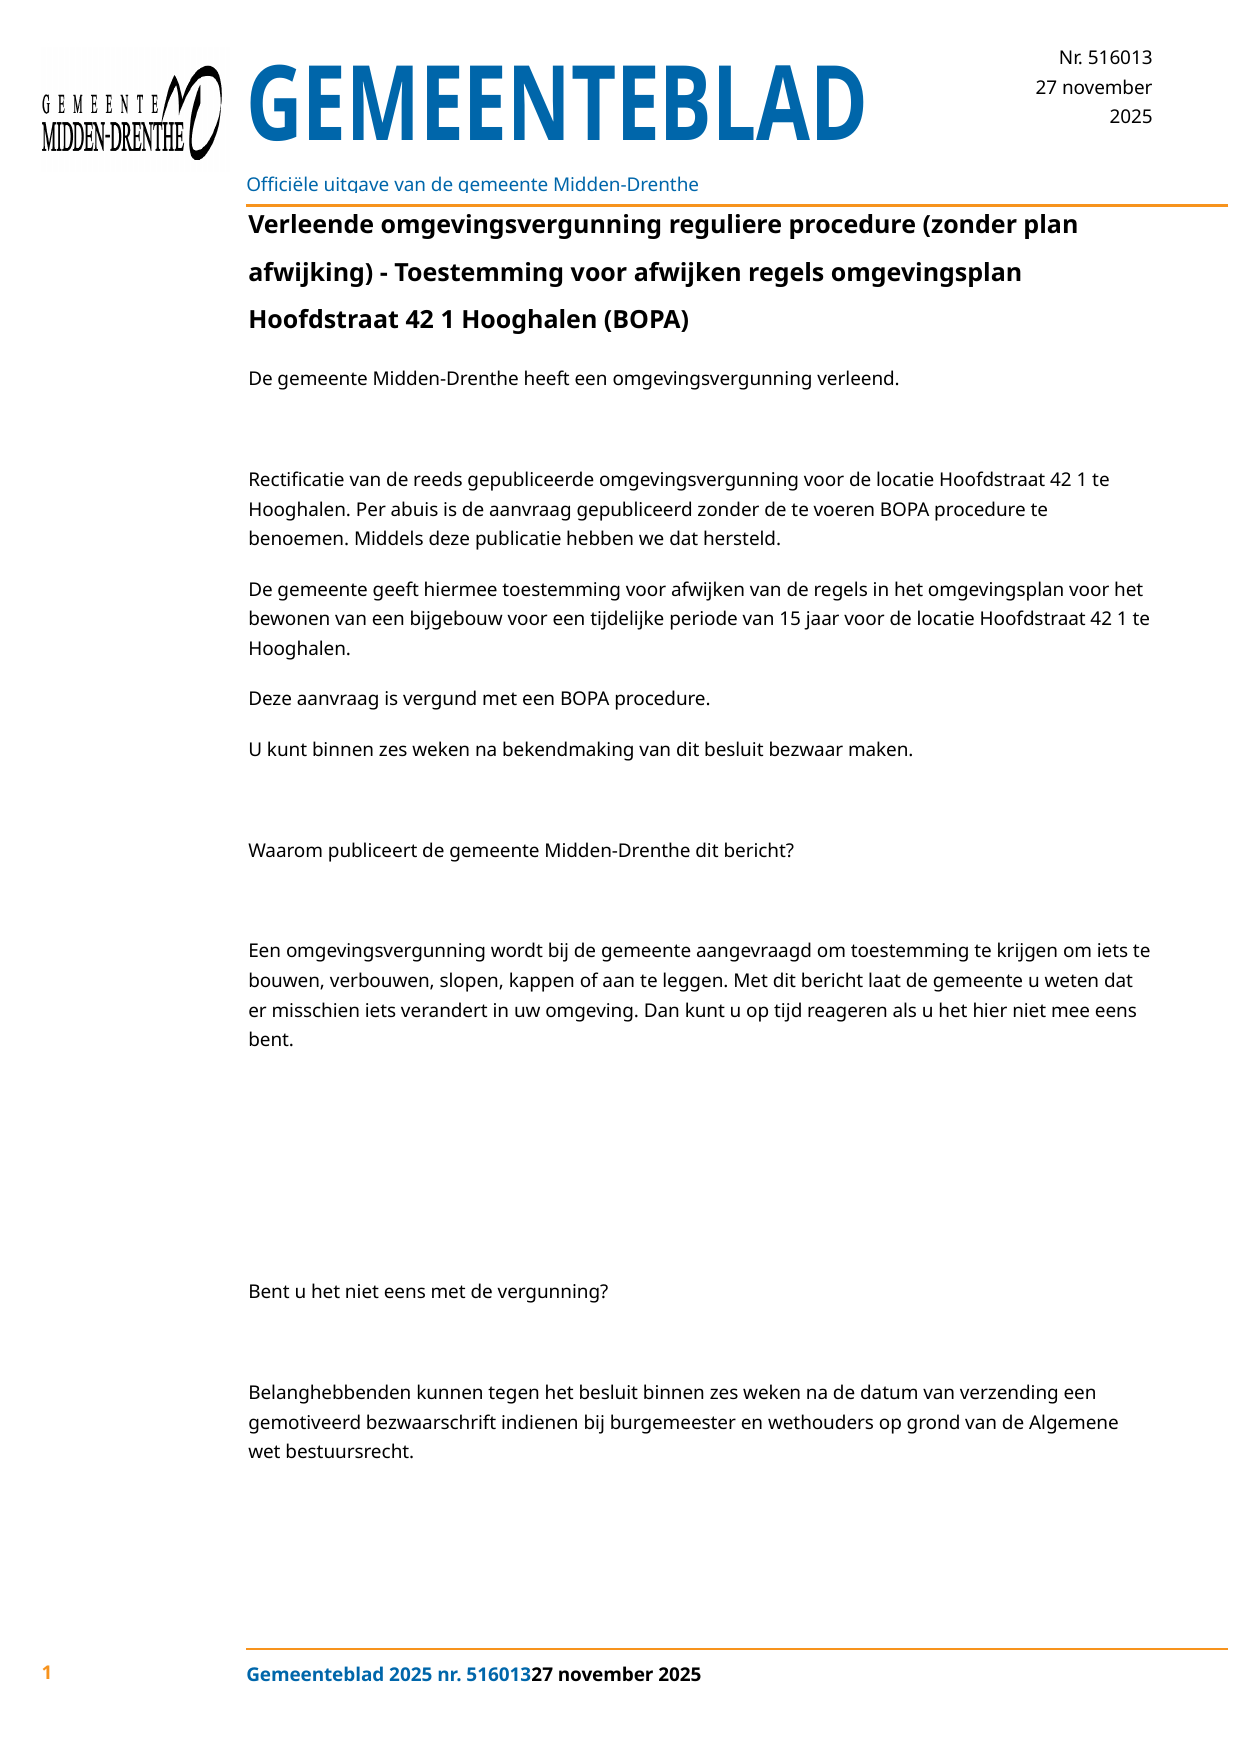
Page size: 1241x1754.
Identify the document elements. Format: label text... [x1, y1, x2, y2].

text De gemeente geeft hiermee toestemming voor afwijken van de regels in het omgevingsplan voor het bewonen van een bijgebouw voor een tijdelijke periode van 15 jaar voor de locatie Hoofdstraat 42 1 te Hooghalen. [248, 576, 1152, 661]
text De gemeente Midden-Drenthe heeft een omgevingsvergunning verleend. [248, 366, 1152, 391]
picture [41, 47, 231, 172]
text Waarom publiceert de gemeente Midden-Drenthe dit bericht? [248, 837, 1152, 862]
text U kunt binnen zes weken na bekendmaking van dit besluit bezwaar maken. [248, 736, 1152, 762]
text Verleende omgevingsvergunning reguliere procedure (zonder plan afwijking) - Toestemming voor afwijken regels omgevingsplan Hoofdstraat 42 1 Hooghalen (BOPA) [248, 207, 1152, 336]
text Belanghebbenden kunnen tegen het besluit binnen zes weken na de datum van verzending een gemotiveerd bezwaarschrift indienen bij burgemeester en wethouders op grond van de Algemene wet bestuursrecht. [248, 1379, 1152, 1464]
text Deze aanvraag is vergund met een BOPA procedure. [248, 686, 1152, 711]
text Bent u het niet eens met de vergunning? [248, 1278, 1152, 1304]
text Een omgevingsvergunning wordt bij de gemeente aangevraagd om toestemming te krijgen om iets te bouwen, verbouwen, slopen, kappen of aan te leggen. Met dit bericht laat de gemeente u weten dat er misschien iets verandert in uw omgeving. Dan kunt u op tijd reageren als u het hier niet mee eens bent. [248, 938, 1152, 1052]
text Rectificatie van de reeds gepubliceerde omgevingsvergunning voor de locatie Hoofdstraat 42 1 te Hooghalen. Per abuis is de aanvraag gepubliceerd zonder de te voeren BOPA procedure te benoemen. Middels deze publicatie hebben we dat hersteld. [248, 466, 1152, 551]
